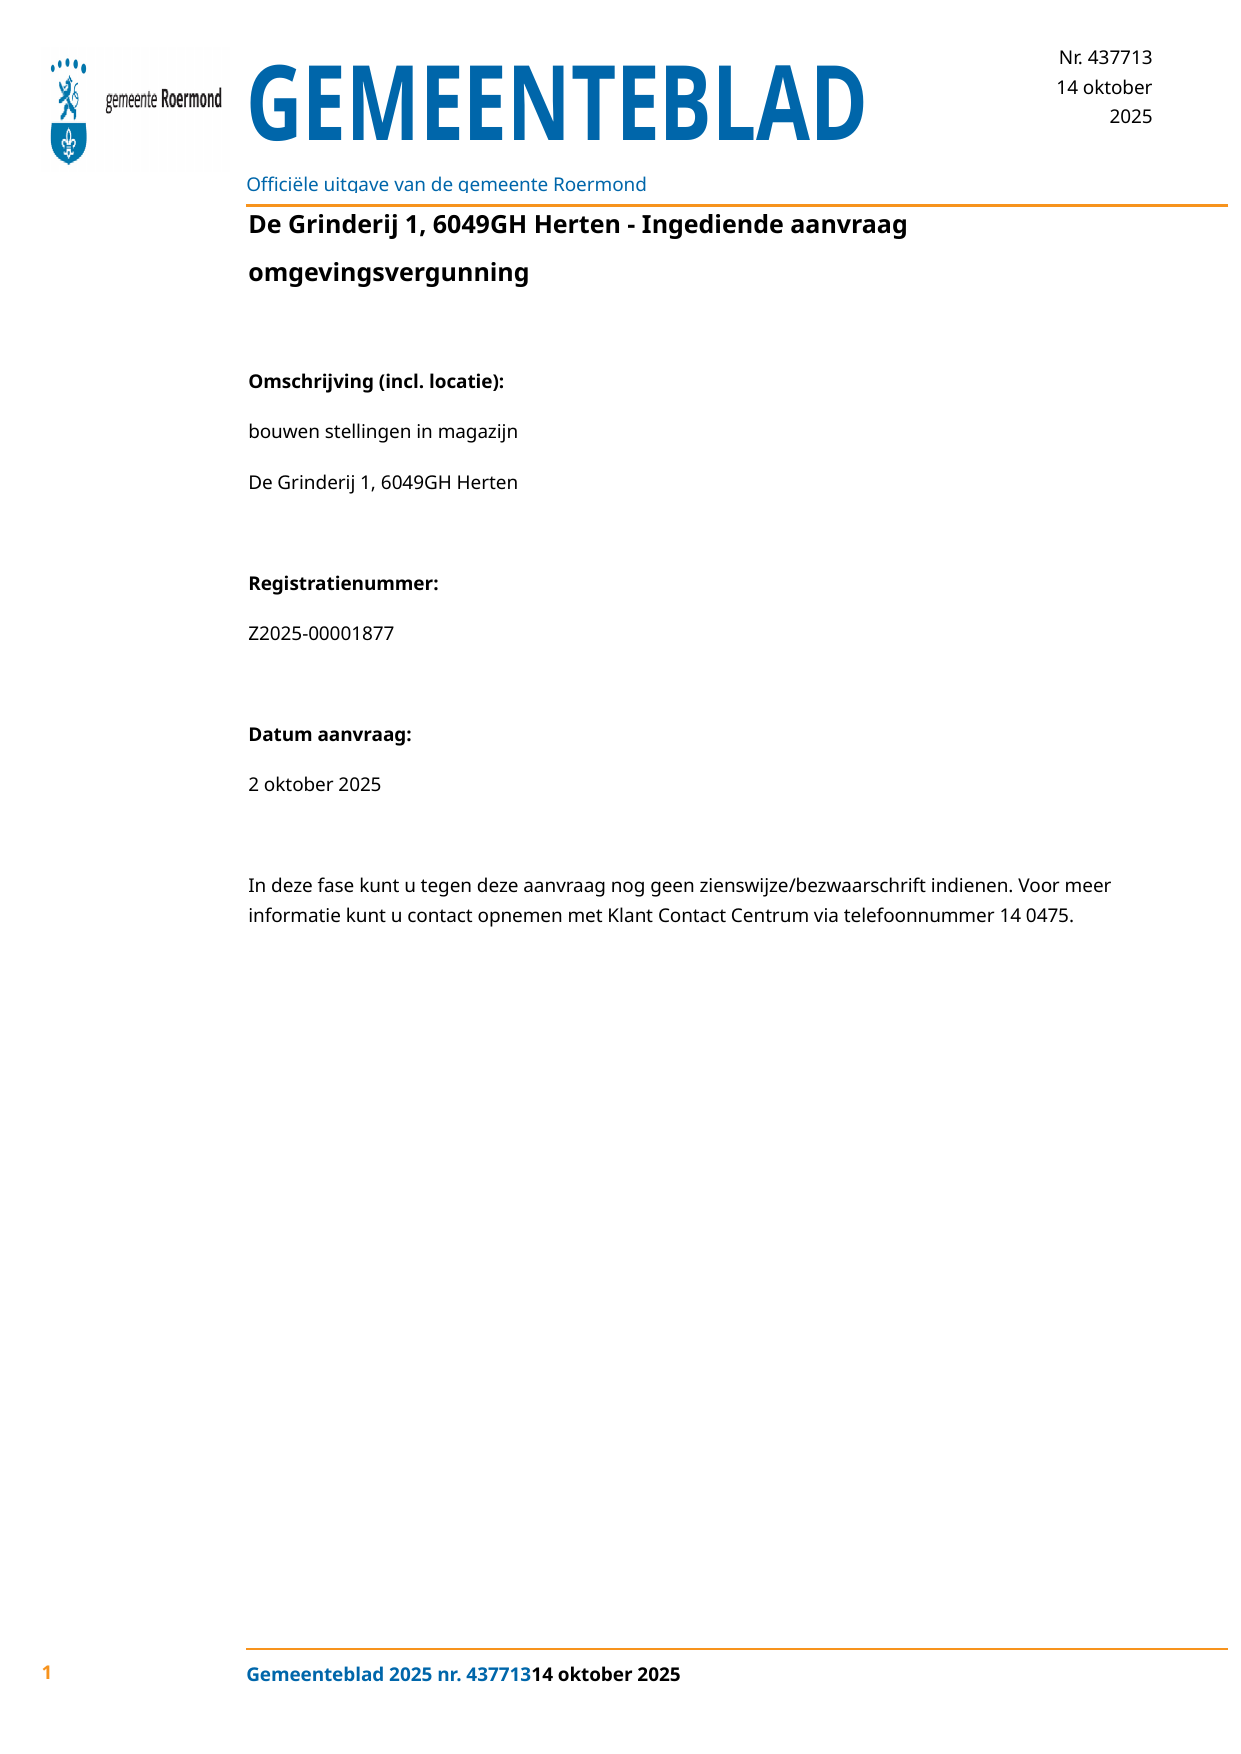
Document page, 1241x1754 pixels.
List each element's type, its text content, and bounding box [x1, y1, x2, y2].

text bouwen stellingen in magazijn [248, 419, 1152, 444]
text Datum aanvraag: [248, 721, 1152, 747]
text In deze fase kunt u tegen deze aanvraag nog geen zienswijze/bezwaarschrift indienen. Voor meer informatie kunt u contact opnemen met Klant Contact Centrum via telefoonnummer 14 0475. [248, 872, 1152, 928]
text De Grinderij 1, 6049GH Herten - Ingediende aanvraag omgevingsvergunning [248, 207, 1152, 288]
text 2 oktober 2025 [248, 772, 1152, 797]
text Z2025-00001877 [248, 620, 1152, 646]
text Registratienummer: [248, 570, 1152, 596]
picture [41, 47, 231, 172]
text De Grinderij 1, 6049GH Herten [248, 469, 1152, 495]
text Omschrijving (incl. locatie): [248, 368, 1152, 394]
